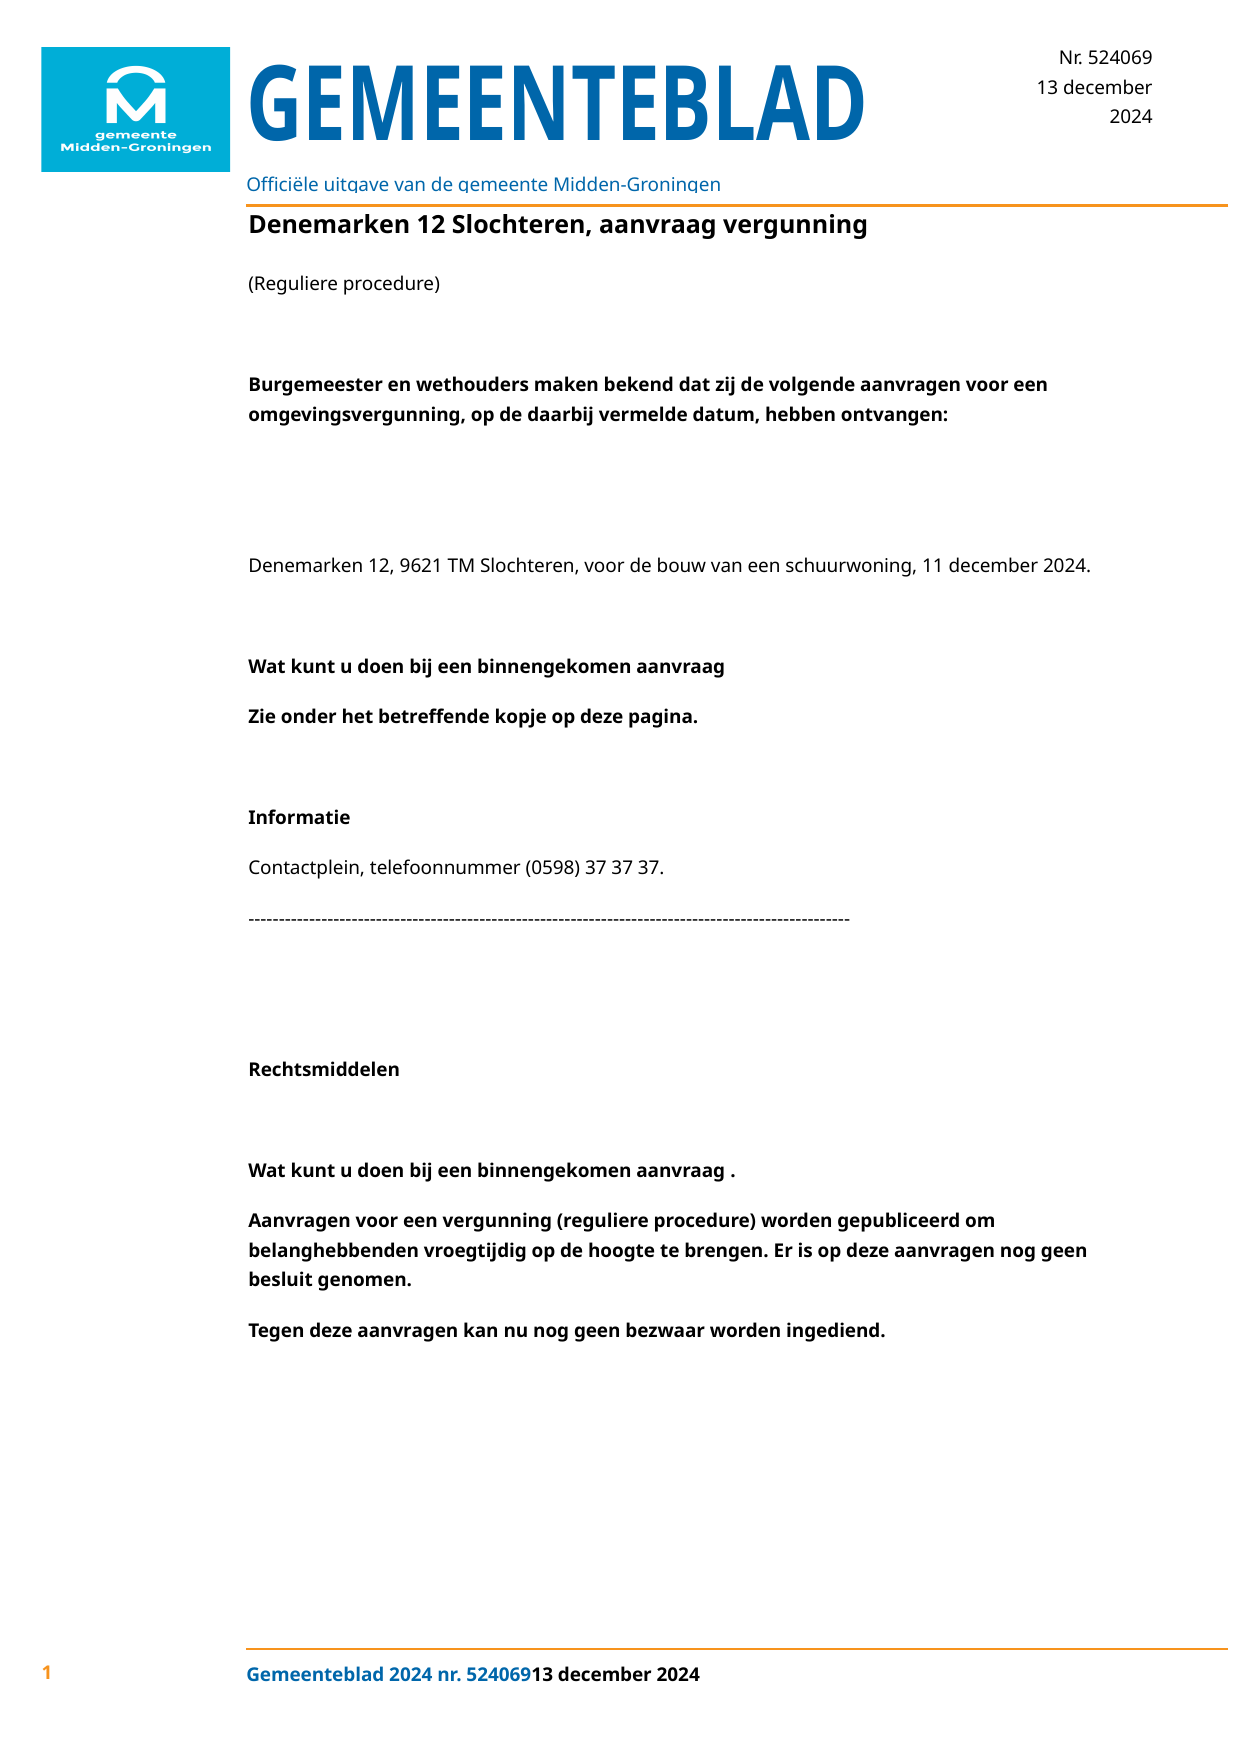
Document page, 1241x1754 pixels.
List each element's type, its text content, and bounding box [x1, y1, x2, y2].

text Informatie [248, 804, 1152, 830]
picture [108, 66, 164, 82]
text Denemarken 12, 9621 TM Slochteren, voor de bouw van een schuurwoning, 11 december 2024. [248, 552, 1152, 578]
text Burgemeester en wethouders maken bekend dat zij de volgende aanvragen voor een omgevingsvergunning, op de daarbij vermelde datum, hebben ontvangen: [248, 371, 1152, 426]
text Wat kunt u doen bij een binnengekomen aanvraag . [248, 1157, 1152, 1183]
text Aanvragen voor een vergunning (reguliere procedure) worden gepubliceerd om belanghebbenden vroegtijdig op de hoogte te brengen. Er is op deze aanvragen nog geen besluit genomen. [248, 1207, 1152, 1292]
text Wat kunt u doen bij een binnengekomen aanvraag [248, 653, 1152, 678]
text Contactplein, telefoonnummer (0598) 37 37 37. [248, 854, 1152, 880]
picture [184, 146, 190, 153]
text Tegen deze aanvragen kan nu nog geen bezwaar worden ingediend. [248, 1317, 1152, 1343]
text Rechtsmiddelen [248, 1056, 1152, 1082]
text Denemarken 12 Slochteren, aanvraag vergunning [248, 207, 1152, 241]
text Zie onder het betreffende kopje op deze pagina. [248, 703, 1152, 729]
text --------------------------------------------------------------------------------------------------- [248, 905, 1152, 931]
text (Reguliere procedure) [248, 270, 1152, 296]
picture [107, 89, 165, 122]
